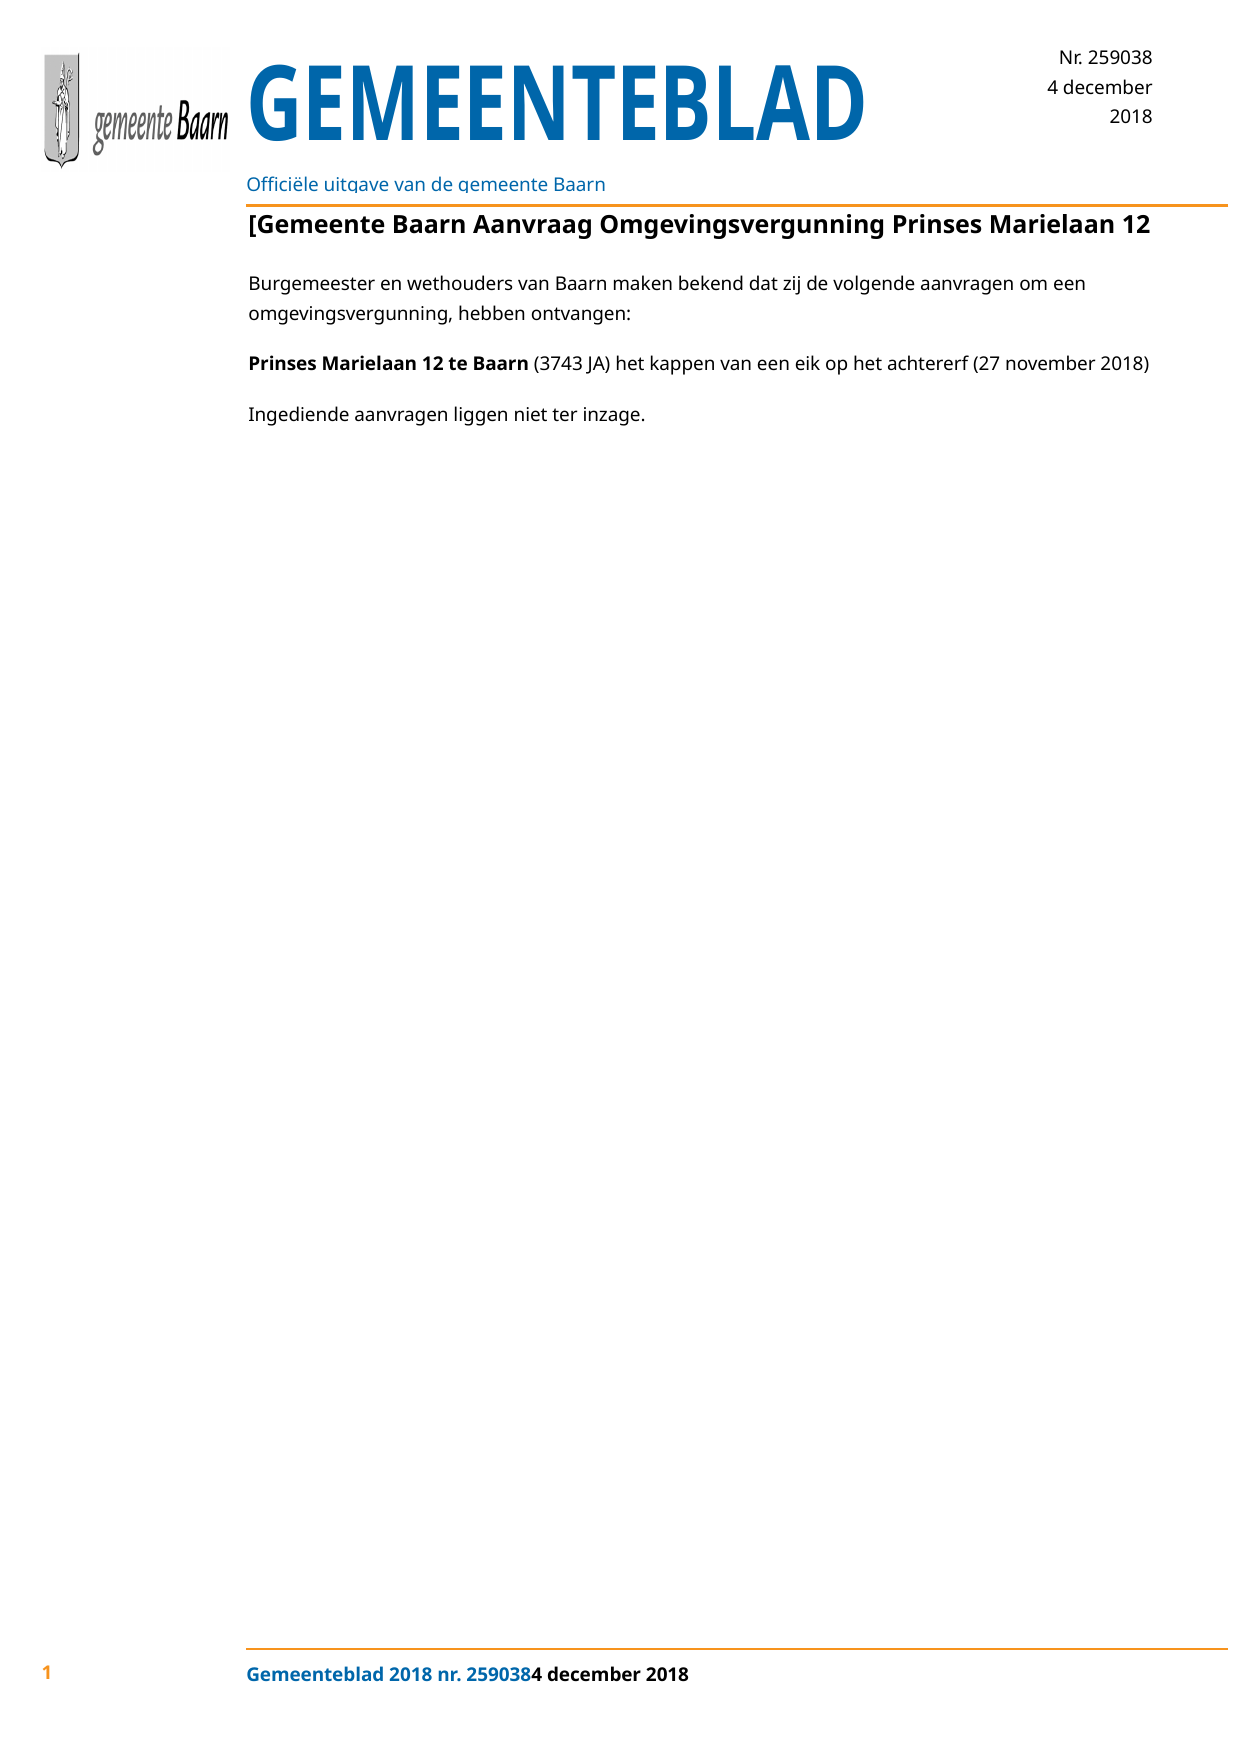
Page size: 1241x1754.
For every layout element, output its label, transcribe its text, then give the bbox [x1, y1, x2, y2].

text [Gemeente Baarn Aanvraag Omgevingsvergunning Prinses Marielaan 12 [248, 207, 1152, 241]
picture [41, 47, 231, 172]
text Prinses Marielaan 12 te Baarn (3743 JA) het kappen van een eik op het achtererf (27 november 2018) [248, 350, 1152, 376]
text Burgemeester en wethouders van Baarn maken bekend dat zij de volgende aanvragen om een omgevingsvergunning, hebben ontvangen: [248, 270, 1152, 326]
text Ingediende aanvragen liggen niet ter inzage. [248, 401, 1152, 426]
